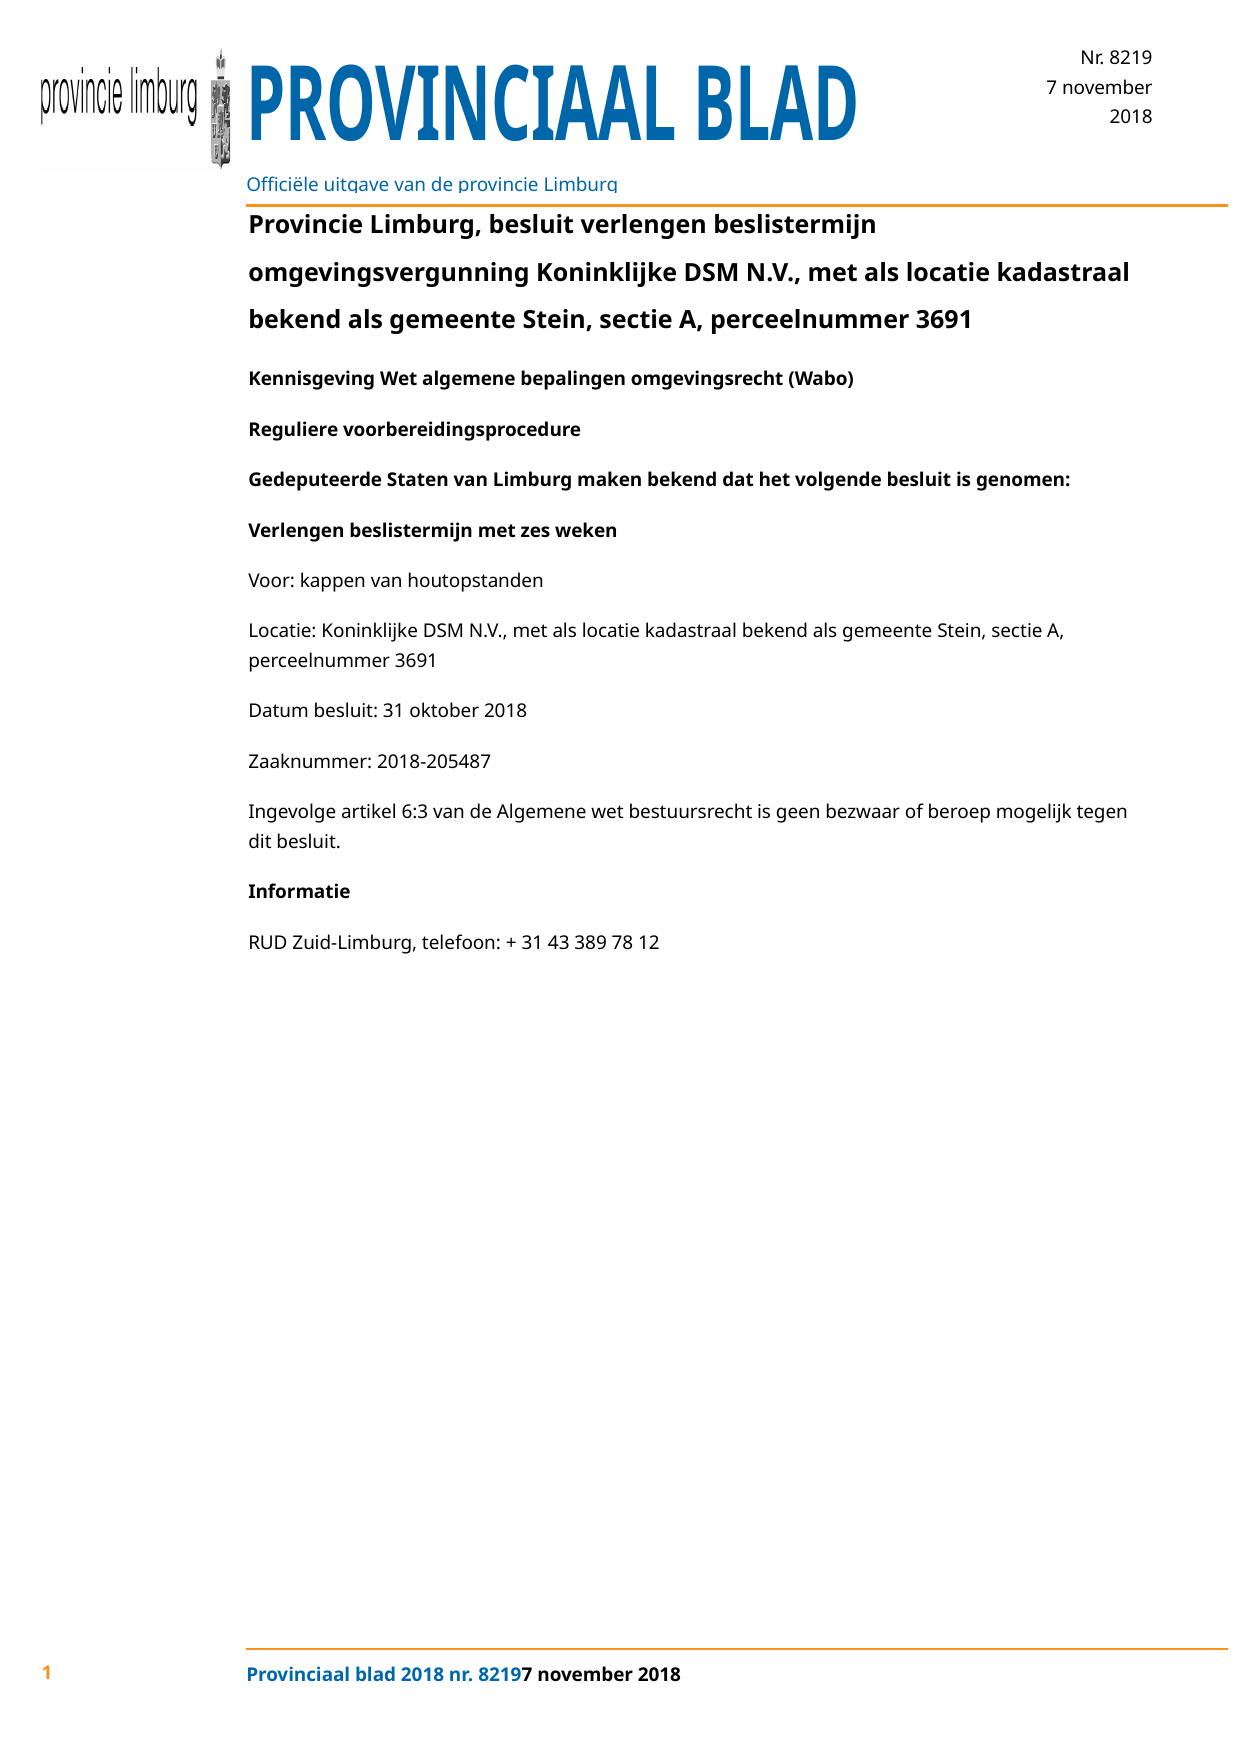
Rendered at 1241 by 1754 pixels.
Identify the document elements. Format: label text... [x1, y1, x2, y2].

text Verlengen beslistermijn met zes weken [248, 517, 1152, 542]
text Provincie Limburg, besluit verlengen beslistermijn omgevingsvergunning Koninklijke DSM N.V., met als locatie kadastraal bekend als gemeente Stein, sectie A, perceelnummer 3691 [248, 207, 1152, 336]
picture [41, 47, 231, 172]
text Gedeputeerde Staten van Limburg maken bekend dat het volgende besluit is genomen: [248, 466, 1152, 492]
text Informatie [248, 878, 1152, 904]
text RUD Zuid-Limburg, telefoon: + 31 43 389 78 12 [248, 929, 1152, 954]
text Kennisgeving Wet algemene bepalingen omgevingsrecht (Wabo) [248, 366, 1152, 391]
text Voor: kappen van houtopstanden [248, 567, 1152, 593]
text Datum besluit: 31 oktober 2018 [248, 698, 1152, 723]
text Zaaknummer: 2018-205487 [248, 748, 1152, 774]
text Reguliere voorbereidingsprocedure [248, 416, 1152, 442]
text Locatie: Koninklijke DSM N.V., met als locatie kadastraal bekend als gemeente Stein, sectie A, perceelnummer 3691 [248, 618, 1152, 673]
text Ingevolge artikel 6:3 van de Algemene wet bestuursrecht is geen bezwaar of beroep mogelijk tegen dit besluit. [248, 798, 1152, 854]
